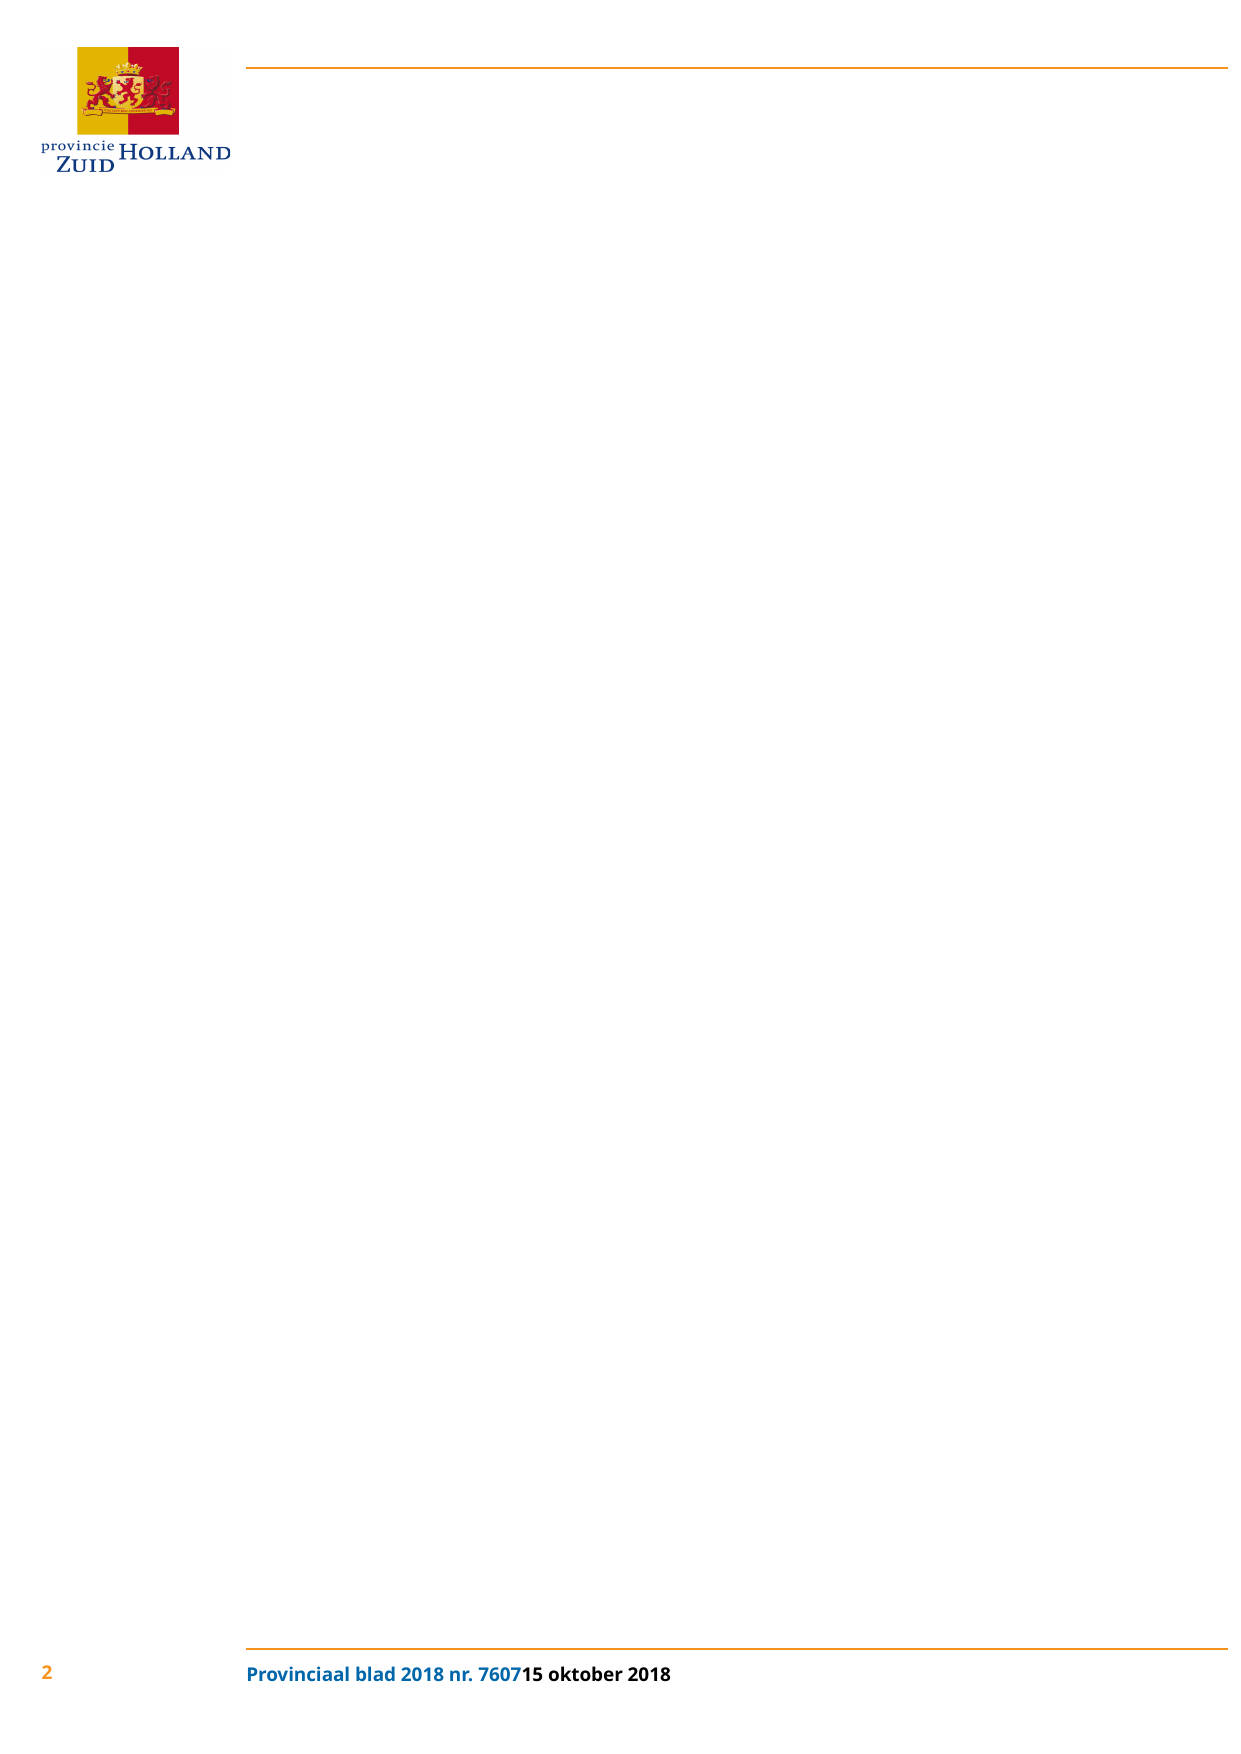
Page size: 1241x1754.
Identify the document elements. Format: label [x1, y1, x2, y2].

picture [41, 47, 231, 172]
